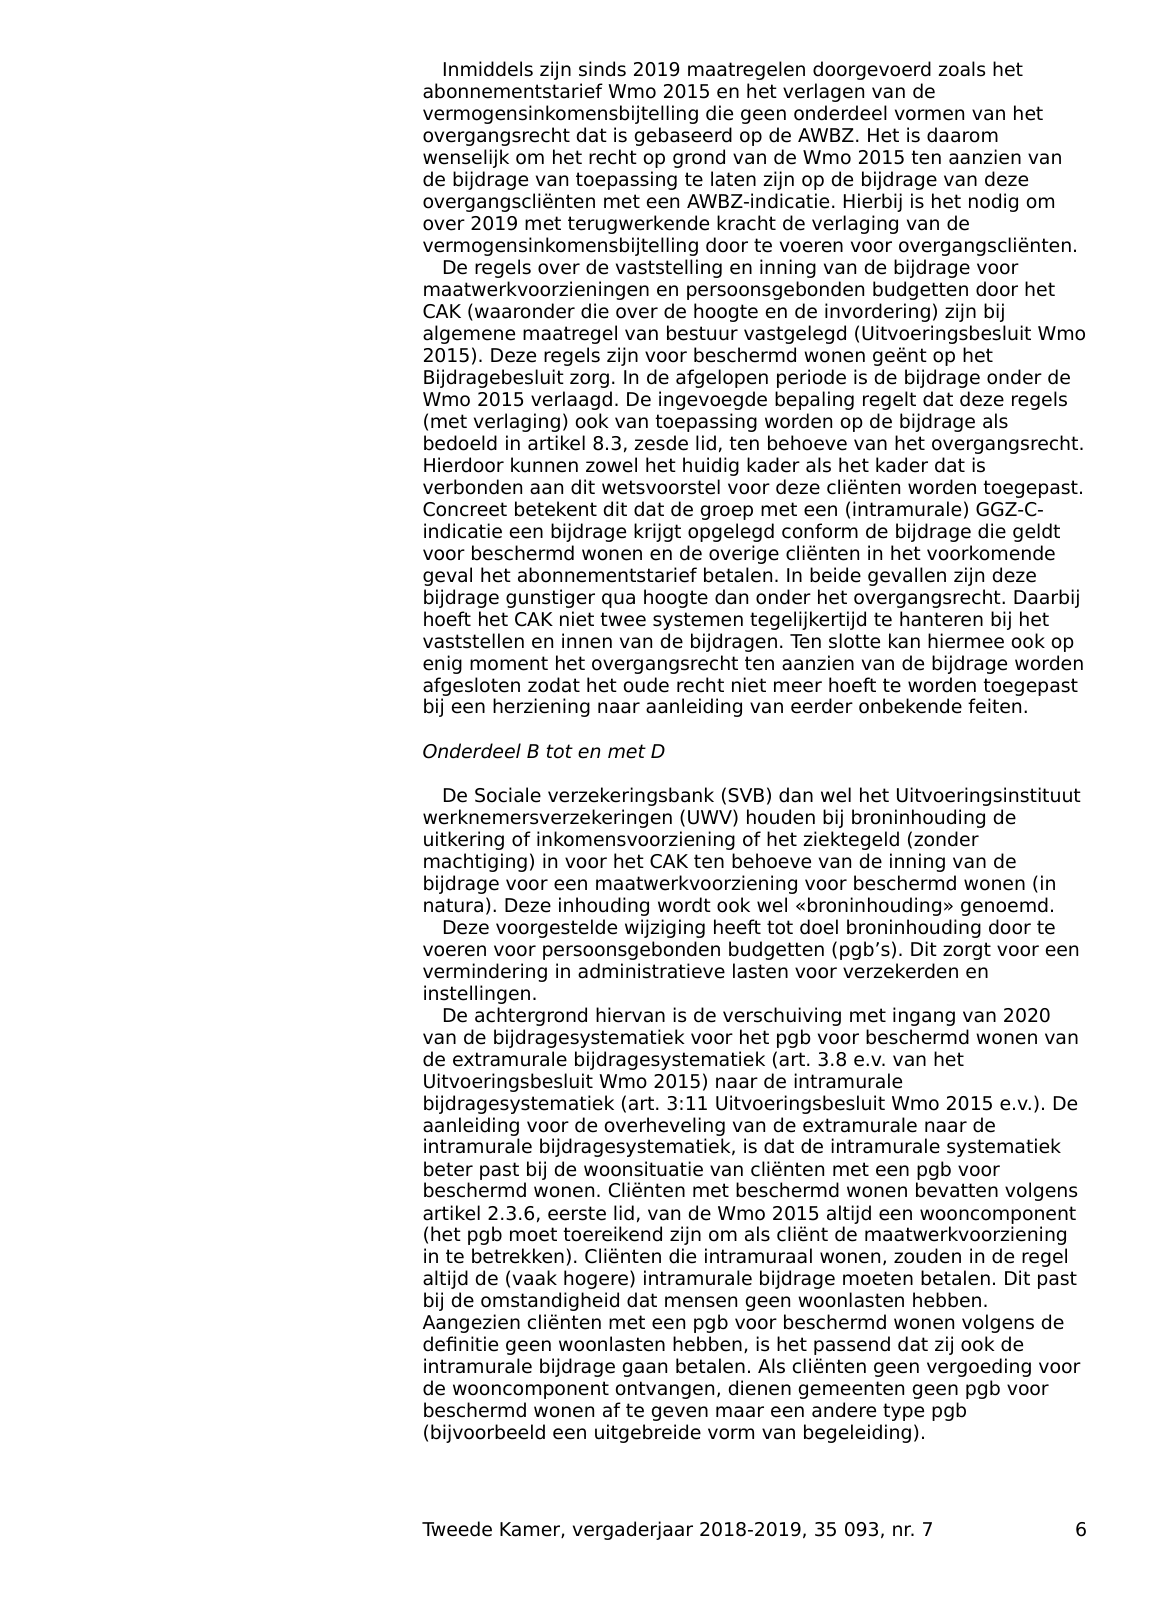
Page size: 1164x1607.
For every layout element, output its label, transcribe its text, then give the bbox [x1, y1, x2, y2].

text De regels over de vaststelling en inning van de bijdrage voor maatwerkvoorzieningen en persoonsgebonden budgetten door het CAK (waaronder die over de hoogte en de invordering) zijn bij algemene maatregel van bestuur vastgelegd (Uitvoeringsbesluit Wmo 2015). Deze regels zijn voor beschermd wonen geënt op het Bijdragebesluit zorg. In de afgelopen periode is de bijdrage onder de Wmo 2015 verlaagd. De ingevoegde bepaling regelt dat deze regels (met verlaging) ook van toepassing worden op de bijdrage als bedoeld in artikel 8.3, zesde lid, ten behoeve van het overgangsrecht. Hierdoor kunnen zowel het huidig kader als het kader dat is verbonden aan dit wetsvoorstel voor deze cliënten worden toegepast. Concreet betekent dit dat de groep met een (intramurale) GGZ-C-indicatie een bijdrage krijgt opgelegd conform de bijdrage die geldt voor beschermd wonen en de overige cliënten in het voorkomende geval het abonnementstarief betalen. In beide gevallen zijn deze bijdrage gunstiger qua hoogte dan onder het overgangsrecht. Daarbij hoeft het CAK niet twee systemen tegelijkertijd te hanteren bij het vaststellen en innen van de bijdragen. Ten slotte kan hiermee ook op enig moment het overgangsrecht ten aanzien van de bijdrage worden afgesloten zodat het oude recht niet meer hoeft te worden toegepast bij een herziening naar aanleiding van eerder onbekende feiten. [422, 257, 1087, 718]
text De achtergrond hiervan is de verschuiving met ingang van 2020 van de bijdragesystematiek voor het pgb voor beschermd wonen van de extramurale bijdragesystematiek (art. 3.8 e.v. van het Uitvoeringsbesluit Wmo 2015) naar de intramurale bijdragesystematiek (art. 3:11 Uitvoeringsbesluit Wmo 2015 e.v.). De aanleiding voor de overheveling van de extramurale naar de intramurale bijdragesystematiek, is dat de intramurale systematiek beter past bij de woonsituatie van cliënten met een pgb voor beschermd wonen. Cliënten met beschermd wonen bevatten volgens artikel 2.3.6, eerste lid, van de Wmo 2015 altijd een wooncomponent (het pgb moet toereikend zijn om als cliënt de maatwerkvoorziening in te betrekken). Cliënten die intramuraal wonen, zouden in de regel altijd de (vaak hogere) intramurale bijdrage moeten betalen. Dit past bij de omstandigheid dat mensen geen woonlasten hebben. Aangezien cliënten met een pgb voor beschermd wonen volgens de definitie geen woonlasten hebben, is het passend dat zij ook de intramurale bijdrage gaan betalen. Als cliënten geen vergoeding voor de wooncomponent ontvangen, dienen gemeenten geen pgb voor beschermd wonen af te geven maar een andere type pgb (bijvoorbeeld een uitgebreide vorm van begeleiding). [422, 1004, 1087, 1444]
text Deze voorgestelde wijziging heeft tot doel broninhouding door te voeren voor persoonsgebonden budgetten (pgb’s). Dit zorgt voor een vermindering in administratieve lasten voor verzekerden en instellingen. [422, 917, 1087, 1004]
text Inmiddels zijn sinds 2019 maatregelen doorgevoerd zoals het abonnementstarief Wmo 2015 en het verlagen van de vermogensinkomensbijtelling die geen onderdeel vormen van het overgangsrecht dat is gebaseerd op de AWBZ. Het is daarom wenselijk om het recht op grond van de Wmo 2015 ten aanzien van de bijdrage van toepassing te laten zijn op de bijdrage van deze overgangscliënten met een AWBZ-indicatie. Hierbij is het nodig om over 2019 met terugwerkende kracht de verlaging van de vermogensinkomensbijtelling door te voeren voor overgangscliënten. [422, 59, 1087, 257]
text De Sociale verzekeringsbank (SVB) dan wel het Uitvoeringsinstituut werknemersverzekeringen (UWV) houden bij broninhouding de uitkering of inkomensvoorziening of het ziektegeld (zonder machtiging) in voor het CAK ten behoeve van de inning van de bijdrage voor een maatwerkvoorziening voor beschermd wonen (in natura). Deze inhouding wordt ook wel «broninhouding» genoemd. [422, 785, 1087, 917]
subtitle Onderdeel B tot en met D [422, 741, 1087, 763]
